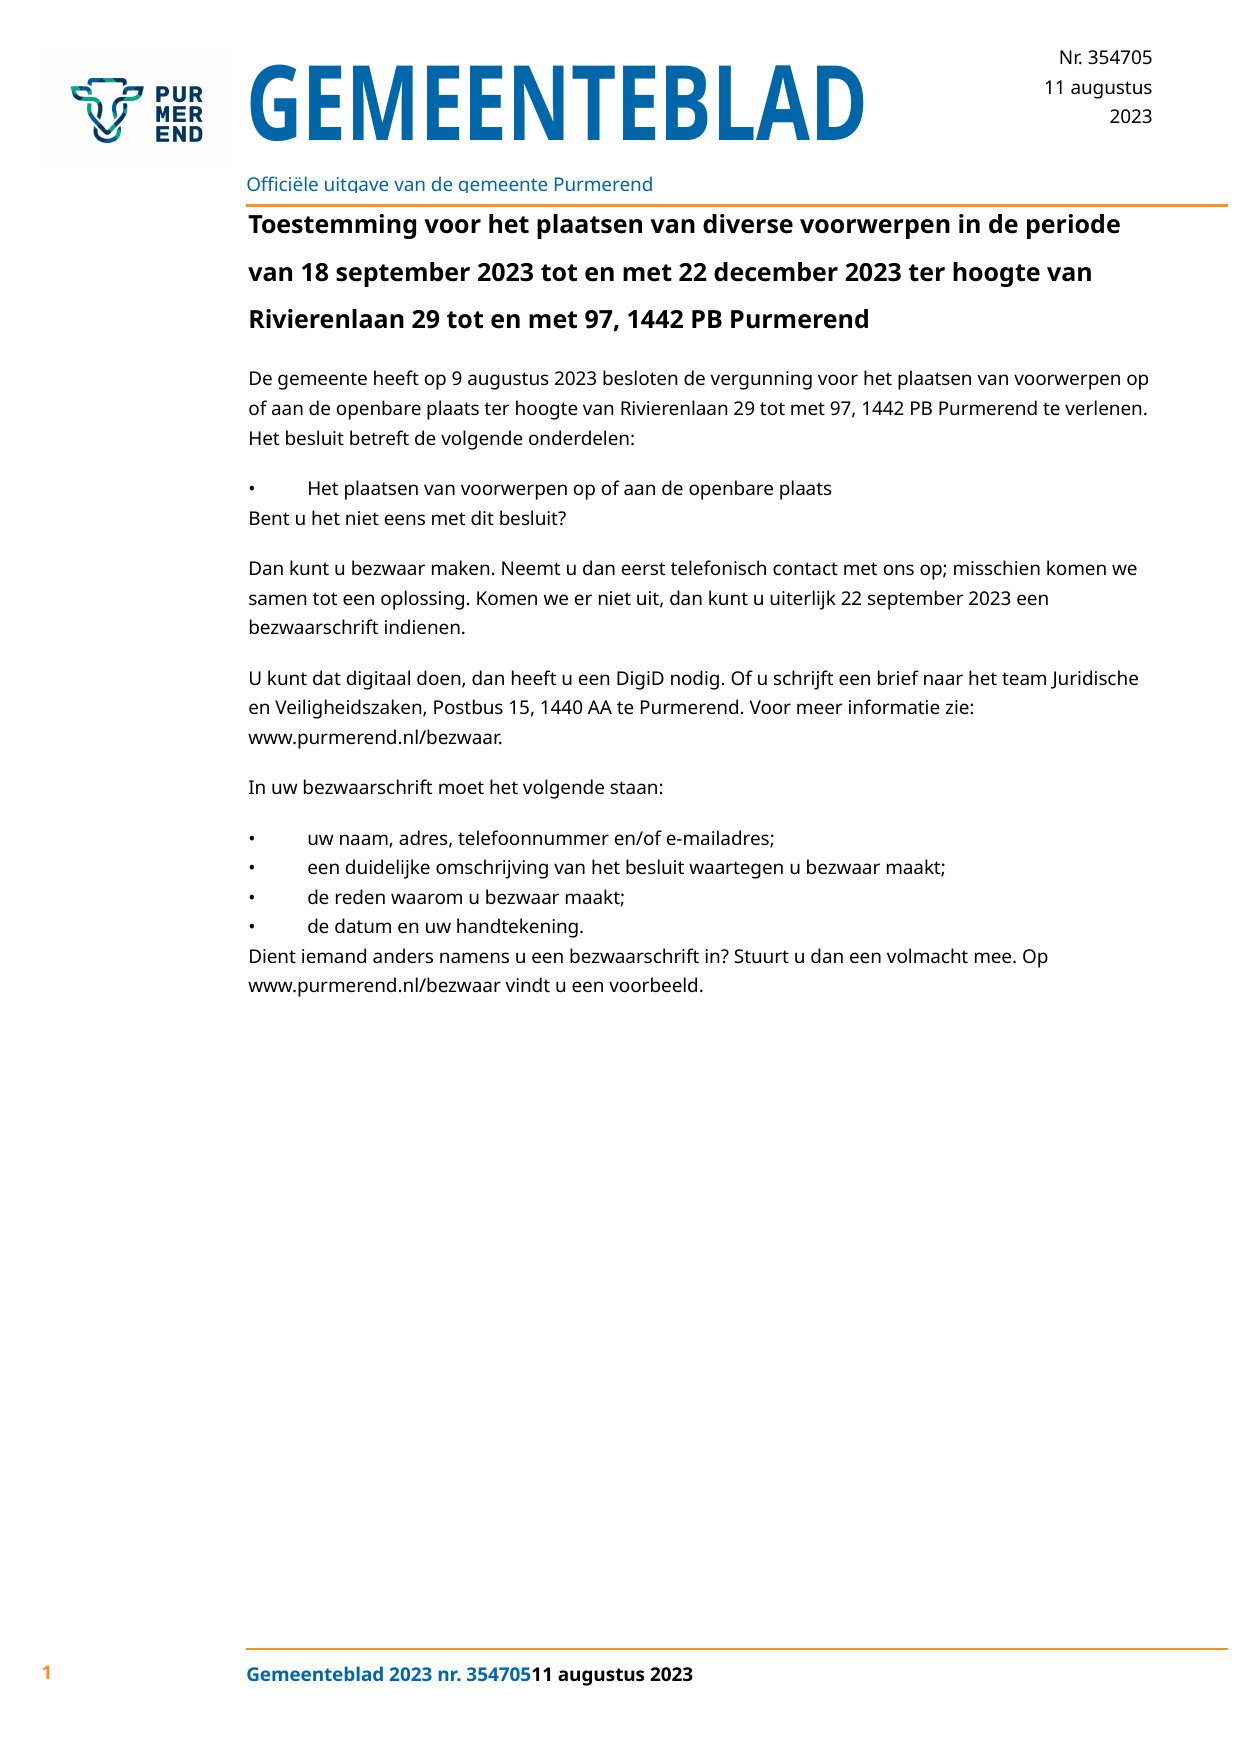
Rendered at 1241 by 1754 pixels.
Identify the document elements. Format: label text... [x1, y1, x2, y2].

list de datum en uw handtekening. [248, 913, 1152, 939]
list uw naam, adres, telefoonnummer en/of e-mailadres; [248, 825, 1152, 850]
text Bent u het niet eens met dit besluit? [248, 505, 1152, 530]
text U kunt dat digitaal doen, dan heeft u een DigiD nodig. Of u schrijft een brief naar het team Juridische en Veiligheidszaken, Postbus 15, 1440 AA te Purmerend. Voor meer informatie zie: www.purmerend.nl/bezwaar. [248, 665, 1152, 749]
list een duidelijke omschrijving van het besluit waartegen u bezwaar maakt; [248, 854, 1152, 880]
text Toestemming voor het plaatsen van diverse voorwerpen in de periode van 18 september 2023 tot en met 22 december 2023 ter hoogte van Rivierenlaan 29 tot en met 97, 1442 PB Purmerend [248, 207, 1152, 336]
list Het plaatsen van voorwerpen op of aan de openbare plaats [248, 475, 1152, 501]
text In uw bezwaarschrift moet het volgende staan: [248, 774, 1152, 800]
text Dient iemand anders namens u een bezwaarschrift in? Stuurt u dan een volmacht mee. Op www.purmerend.nl/bezwaar vindt u een voorbeeld. [248, 943, 1152, 998]
text De gemeente heeft op 9 augustus 2023 besloten de vergunning voor het plaatsen van voorwerpen op of aan de openbare plaats ter hoogte van Rivierenlaan 29 tot met 97, 1442 PB Purmerend te verlenen. Het besluit betreft de volgende onderdelen: [248, 366, 1152, 450]
list de reden waarom u bezwaar maakt; [248, 884, 1152, 909]
picture [41, 47, 231, 172]
text Dan kunt u bezwaar maken. Neemt u dan eerst telefonisch contact met ons op; misschien komen we samen tot een oplossing. Komen we er niet uit, dan kunt u uiterlijk 22 september 2023 een bezwaarschrift indienen. [248, 555, 1152, 640]
